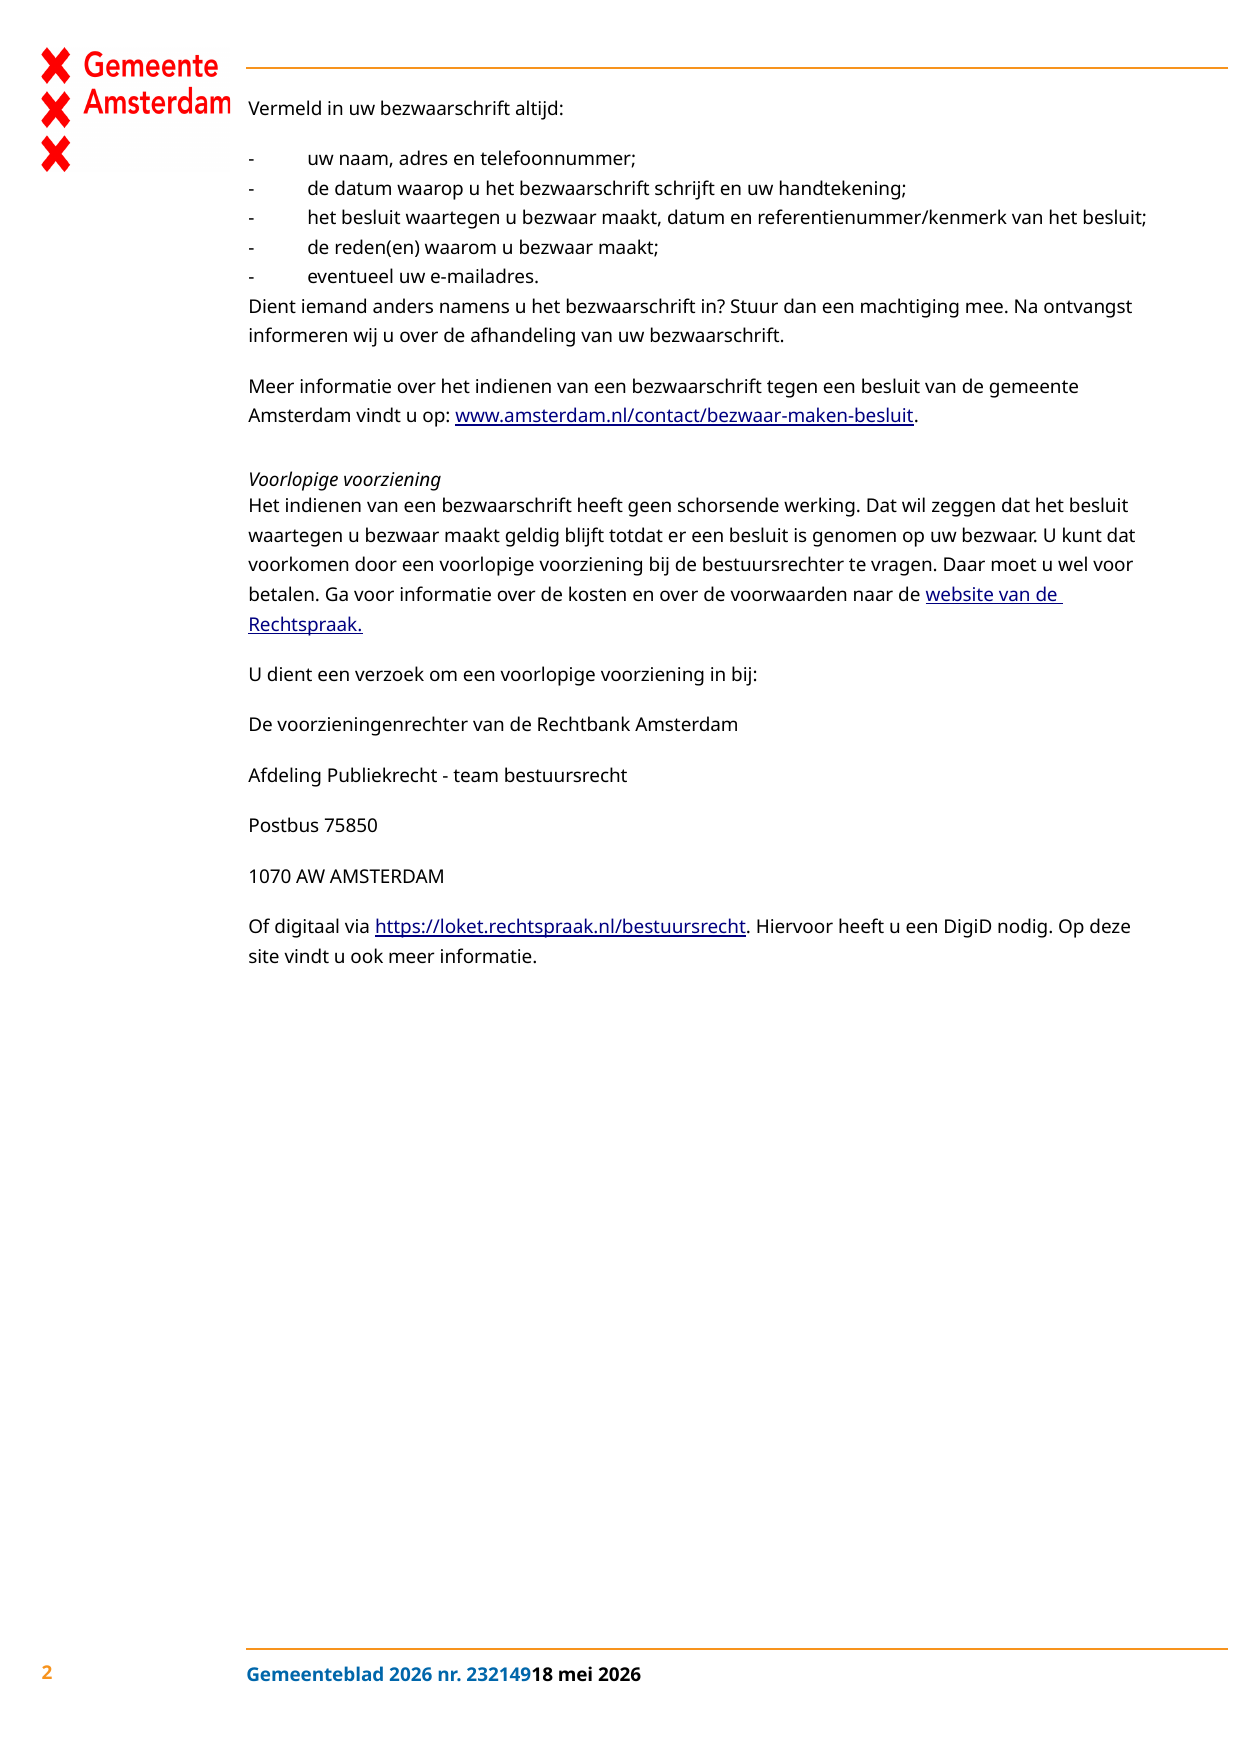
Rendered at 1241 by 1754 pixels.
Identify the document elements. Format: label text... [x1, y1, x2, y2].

list het besluit waartegen u bezwaar maakt, datum en referentienummer/kenmerk van het besluit; [248, 204, 1152, 230]
text U dient een verzoek om een voorlopige voorziening in bij: [248, 661, 1152, 687]
text 1070 AW AMSTERDAM [248, 863, 1152, 888]
list uw naam, adres en telefoonnummer; [248, 145, 1152, 171]
text Dient iemand anders namens u het bezwaarschrift in? Stuur dan een machtiging mee. Na ontvangst informeren wij u over de afhandeling van uw bezwaarschrift. [248, 293, 1152, 348]
list de datum waarop u het bezwaarschrift schrijft en uw handtekening; [248, 175, 1152, 201]
text Meer informatie over het indienen van een bezwaarschrift tegen een besluit van de gemeente Amsterdam vindt u op: www.amsterdam.nl/contact/bezwaar-maken-besluit. [248, 373, 1152, 428]
list de reden(en) waarom u bezwaar maakt; [248, 234, 1152, 260]
text De voorzieningenrechter van de Rechtbank Amsterdam [248, 712, 1152, 737]
text Of digitaal via https://loket.rechtspraak.nl/bestuursrecht. Hiervoor heeft u een DigiD nodig. Op deze site vindt u ook meer informatie. [248, 913, 1152, 968]
text Het indienen van een bezwaarschrift heeft geen schorsende werking. Dat wil zeggen dat het besluit waartegen u bezwaar maakt geldig blijft totdat er een besluit is genomen op uw bezwaar. U kunt dat voorkomen door een voorlopige voorziening bij de bestuursrechter te vragen. Daar moet u wel voor betalen. Ga voor informatie over de kosten en over de voorwaarden naar de website van de Rechtspraak. [248, 492, 1152, 636]
picture [41, 47, 231, 172]
text Postbus 75850 [248, 812, 1152, 838]
list eventueel uw e-mailadres. [248, 263, 1152, 289]
text Voorlopige voorziening [248, 467, 1152, 492]
text Afdeling Publiekrecht - team bestuursrecht [248, 762, 1152, 788]
text Vermeld in uw bezwaarschrift altijd: [248, 95, 1152, 121]
